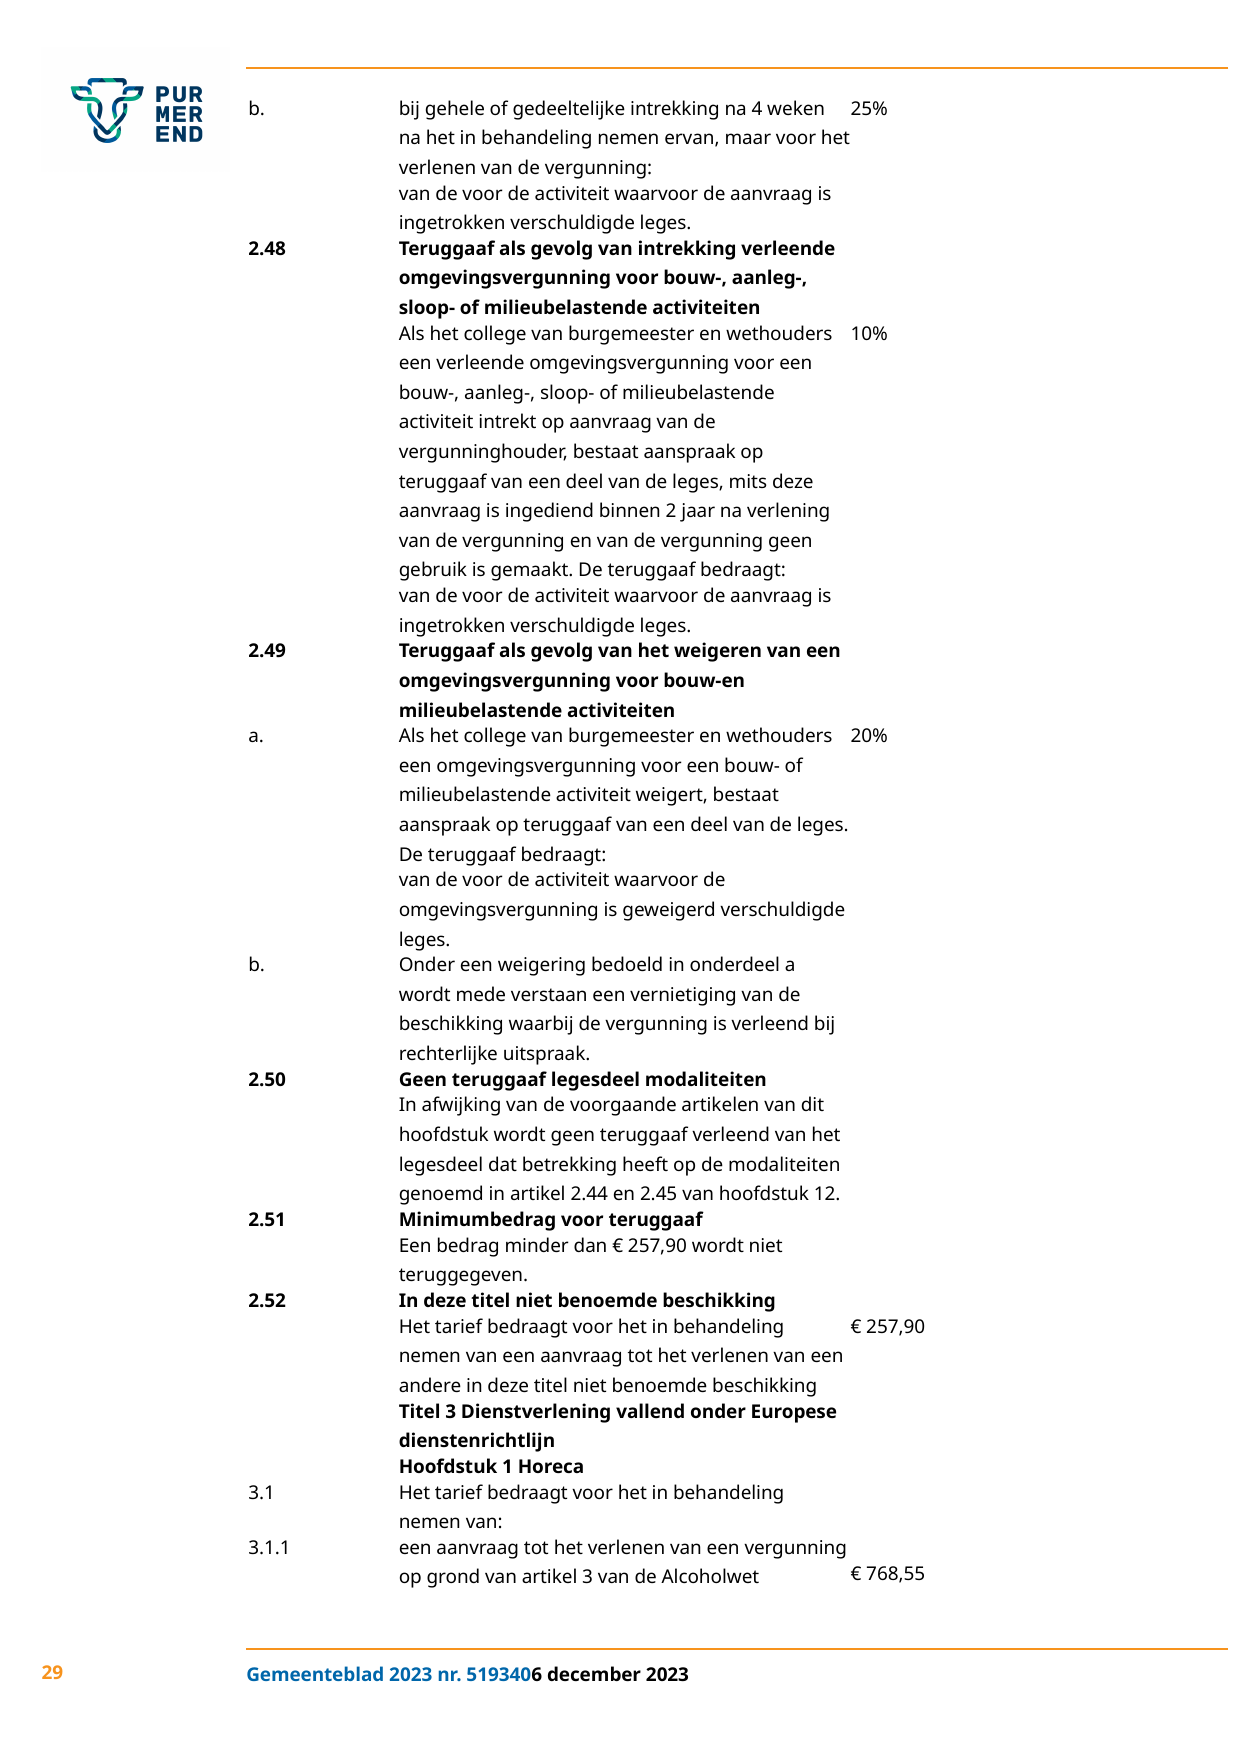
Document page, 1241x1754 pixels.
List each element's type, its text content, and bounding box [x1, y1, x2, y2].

table_cell een aanvraag tot het verlenen van een vergunning op grond van artikel 3 van de Alcoholwet [399, 1534, 850, 1589]
table_cell In afwijking van de voorgaande artikelen van dit hoofdstuk wordt geen teruggaaf verleend van het legesdeel dat betrekking heeft op de modaliteiten genoemd in artikel 2.44 en 2.45 van hoofdstuk 12. [399, 1092, 850, 1206]
table_cell Als het college van burgemeester en wethouders een omgevingsvergunning voor een bouw- of milieubelastende activiteit weigert, bestaat aanspraak op teruggaaf van een deel van de leges. De teruggaaf bedraagt: [399, 723, 850, 867]
table_cell Als het college van burgemeester en wethouders een verleende omgevingsvergunning voor een bouw-, aanleg-, sloop- of milieubelastende activiteit intrekt op aanvraag van de vergunninghouder, bestaat aanspraak op teruggaaf van een deel van de leges, mits deze aanvraag is ingediend binnen 2 jaar na verlening van de vergunning en van de vergunning geen gebruik is gemaakt. De teruggaaf bedraagt: [399, 320, 850, 582]
table_cell [850, 1479, 1001, 1560]
table_cell 3.1.1 [248, 1534, 398, 1589]
table_cell In deze titel niet benoemde beschikking [399, 1287, 850, 1313]
table_cell [850, 1206, 1001, 1232]
table_cell [850, 1287, 1001, 1313]
table_cell 20% [850, 723, 1001, 867]
table_cell [850, 180, 1001, 235]
table_cell 3.1 [248, 1479, 398, 1534]
table_cell [248, 1398, 398, 1453]
table_cell a. [248, 723, 398, 867]
table_cell van de voor de activiteit waarvoor de aanvraag is ingetrokken verschuldigde leges. [399, 582, 850, 638]
table_cell Geen teruggaaf legesdeel modaliteiten [399, 1066, 850, 1092]
table_cell bij gehele of gedeeltelijke intrekking na 4 weken na het in behandeling nemen ervan, maar voor het verlenen van de vergunning: [399, 95, 850, 180]
table_cell [248, 1232, 398, 1287]
table_cell b. [248, 95, 398, 180]
table_cell Teruggaaf als gevolg van intrekking verleende omgevingsvergunning voor bouw-, aanleg-, sloop- of milieubelastende activiteiten [399, 235, 850, 320]
table_cell [850, 1398, 1001, 1453]
table_cell € 768,55 [850, 1560, 1001, 1589]
table_cell [850, 582, 1001, 638]
table_cell Een bedrag minder dan € 257,90 wordt niet teruggegeven. [399, 1232, 850, 1287]
table_cell Het tarief bedraagt voor het in behandeling nemen van: [399, 1479, 850, 1534]
table_cell 25% [850, 95, 1001, 180]
table_cell Onder een weigering bedoeld in onderdeel a wordt mede verstaan een vernietiging van de beschikking waarbij de vergunning is verleend bij rechterlijke uitspraak. [399, 951, 850, 1066]
table_cell [850, 1453, 1001, 1479]
table_cell Titel 3 Dienstverlening vallend onder Europese dienstenrichtlijn [399, 1398, 850, 1453]
table_cell € 257,90 [850, 1313, 1001, 1398]
table_cell Het tarief bedraagt voor het in behandeling nemen van een aanvraag tot het verlenen van een andere in deze titel niet benoemde beschikking [399, 1313, 850, 1398]
table_cell [248, 1313, 398, 1398]
table_cell Hoofdstuk 1 Horeca [399, 1453, 850, 1479]
table_cell [850, 235, 1001, 320]
table_cell 10% [850, 320, 1001, 582]
table_cell [850, 1092, 1001, 1206]
table_cell b. [248, 951, 398, 1066]
table_cell [850, 1232, 1001, 1287]
table_cell [248, 1092, 398, 1206]
table_cell [850, 951, 1001, 1066]
table_cell [248, 1453, 398, 1479]
table_cell van de voor de activiteit waarvoor de aanvraag is ingetrokken verschuldigde leges. [399, 180, 850, 235]
table_cell [850, 1066, 1001, 1092]
table_cell [850, 867, 1001, 951]
table_cell [248, 180, 398, 235]
table_cell 2.48 [248, 235, 398, 320]
picture [41, 47, 231, 172]
table_cell van de voor de activiteit waarvoor de omgevingsvergunning is geweigerd verschuldigde leges. [399, 867, 850, 951]
table_cell 2.52 [248, 1287, 398, 1313]
table_cell [248, 867, 398, 951]
table_cell 2.50 [248, 1066, 398, 1092]
table_cell [248, 320, 398, 582]
table_cell [850, 638, 1001, 722]
table_cell 2.49 [248, 638, 398, 722]
table_cell Minimumbedrag voor teruggaaf [399, 1206, 850, 1232]
table_cell Teruggaaf als gevolg van het weigeren van een omgevingsvergunning voor bouw-en milieubelastende activiteiten [399, 638, 850, 722]
table_cell 2.51 [248, 1206, 398, 1232]
table_cell [248, 582, 398, 638]
